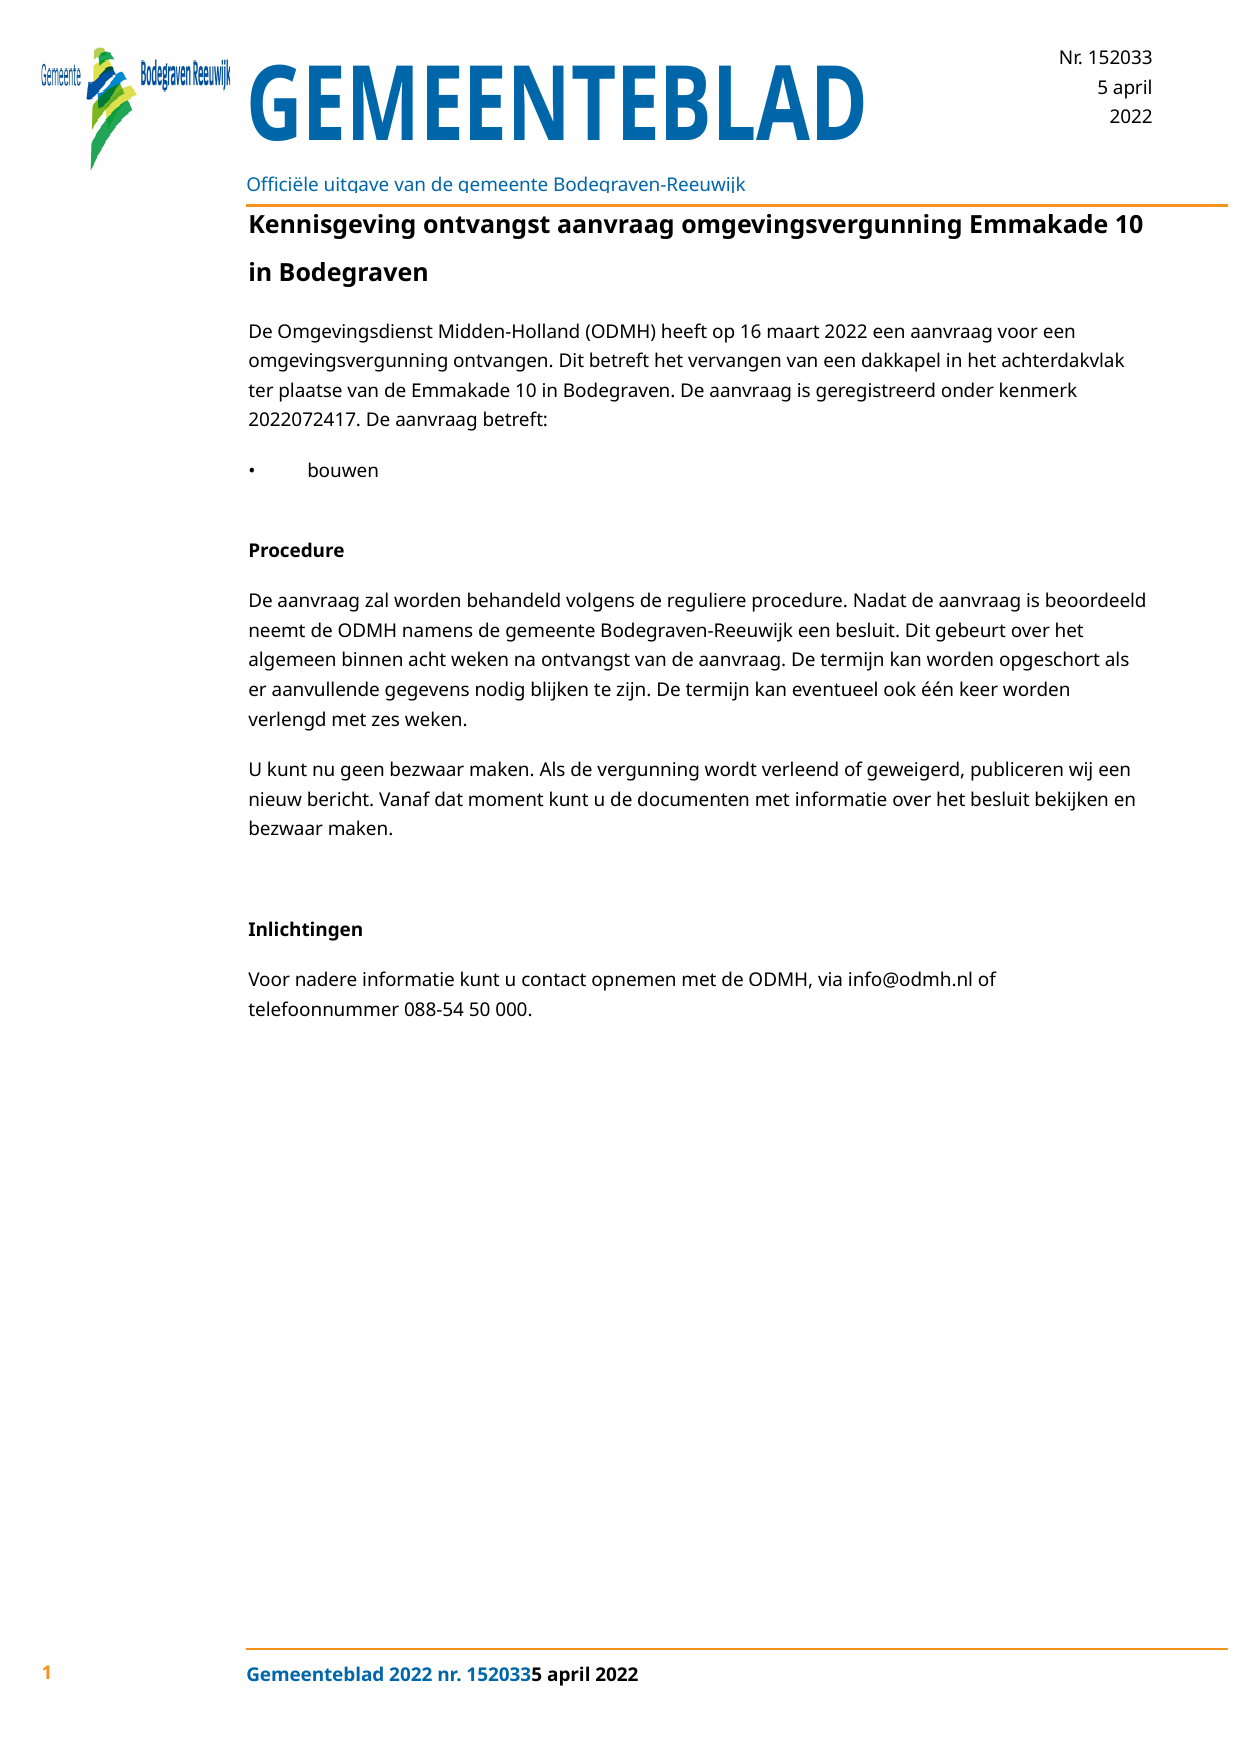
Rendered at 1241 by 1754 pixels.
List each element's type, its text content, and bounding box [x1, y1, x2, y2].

text Procedure [248, 537, 1152, 563]
text Kennisgeving ontvangst aanvraag omgevingsvergunning Emmakade 10 in Bodegraven [248, 207, 1152, 288]
text De aanvraag zal worden behandeld volgens de reguliere procedure. Nadat de aanvraag is beoordeeld neemt de ODMH namens de gemeente Bodegraven-Reeuwijk een besluit. Dit gebeurt over het algemeen binnen acht weken na ontvangst van de aanvraag. De termijn kan worden opgeschort als er aanvullende gegevens nodig blijken te zijn. De termijn kan eventueel ook één keer worden verlengd met zes weken. [248, 587, 1152, 732]
text Inlichtingen [248, 916, 1152, 942]
list bouwen [248, 457, 1152, 483]
text U kunt nu geen bezwaar maken. Als de vergunning wordt verleend of geweigerd, publiceren wij een nieuw bericht. Vanaf dat moment kunt u de documenten met informatie over het besluit bekijken en bezwaar maken. [248, 756, 1152, 841]
picture [41, 47, 231, 172]
text De Omgevingsdienst Midden-Holland (ODMH) heeft op 16 maart 2022 een aanvraag voor een omgevingsvergunning ontvangen. Dit betreft het vervangen van een dakkapel in het achterdakvlak ter plaatse van de Emmakade 10 in Bodegraven. De aanvraag is geregistreerd onder kenmerk 2022072417. De aanvraag betreft: [248, 318, 1152, 432]
text Voor nadere informatie kunt u contact opnemen met de ODMH, via info@odmh.nl of telefoonnummer 088-54 50 000. [248, 967, 1152, 1022]
